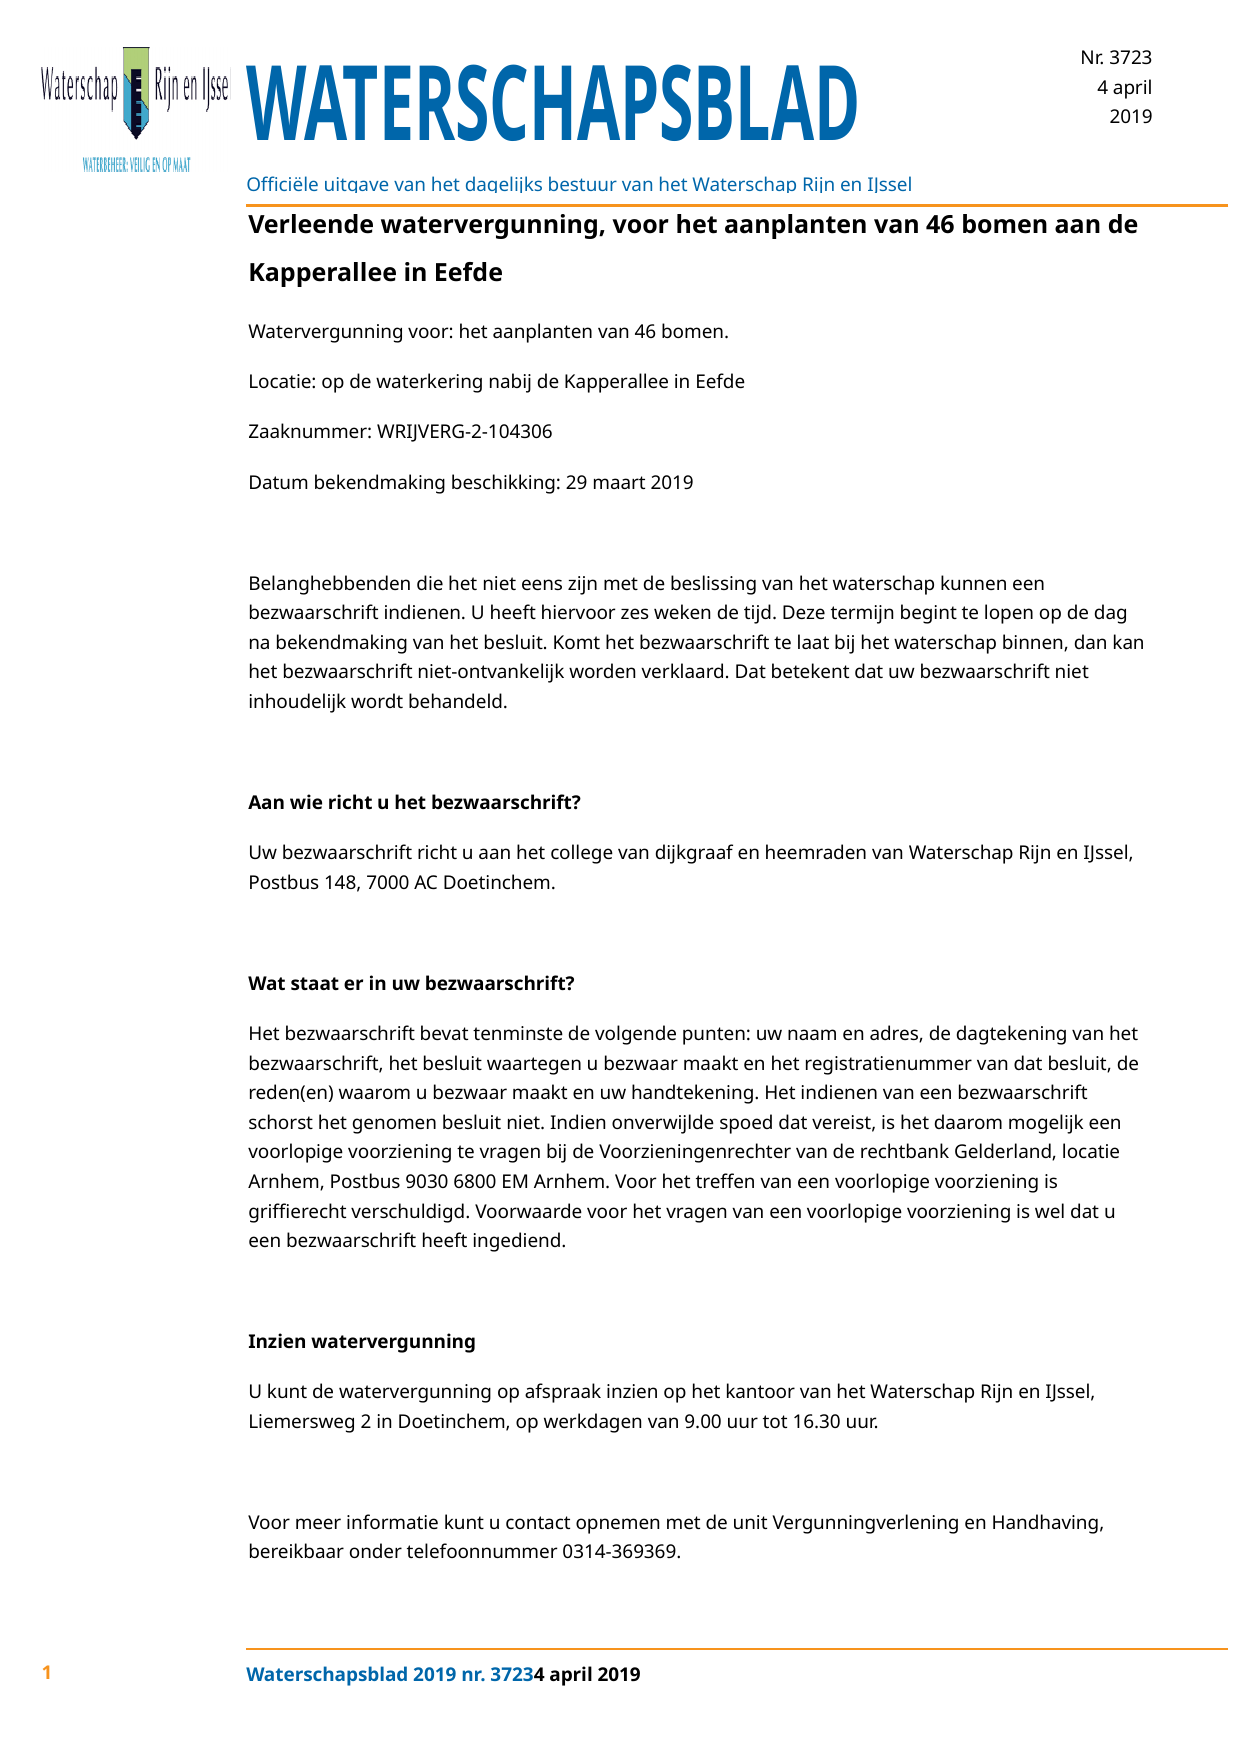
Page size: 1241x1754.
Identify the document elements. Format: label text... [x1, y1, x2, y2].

text Voor meer informatie kunt u contact opnemen met de unit Vergunningverlening en Handhaving, bereikbaar onder telefoonnummer 0314-369369. [248, 1509, 1152, 1564]
text Datum bekendmaking beschikking: 29 maart 2019 [248, 469, 1152, 495]
text Uw bezwaarschrift richt u aan het college van dijkgraaf en heemraden van Waterschap Rijn en IJssel, Postbus 148, 7000 AC Doetinchem. [248, 839, 1152, 895]
text Aan wie richt u het bezwaarschrift? [248, 789, 1152, 815]
text Inzien watervergunning [248, 1328, 1152, 1354]
text Zaaknummer: WRIJVERG-2-104306 [248, 419, 1152, 444]
text Het bezwaarschrift bevat tenminste de volgende punten: uw naam en adres, de dagtekening van het bezwaarschrift, het besluit waartegen u bezwaar maakt en het registratienummer van dat besluit, de reden(en) waarom u bezwaar maakt en uw handtekening. Het indienen van een bezwaarschrift schorst het genomen besluit niet. Indien onverwijlde spoed dat vereist, is het daarom mogelijk een voorlopige voorziening te vragen bij de Voorzieningenrechter van de rechtbank Gelderland, locatie Arnhem, Postbus 9030 6800 EM Arnhem. Voor het treffen van een voorlopige voorziening is griffierecht verschuldigd. Voorwaarde voor het vragen van een voorlopige voorziening is wel dat u een bezwaarschrift heeft ingediend. [248, 1020, 1152, 1253]
text Watervergunning voor: het aanplanten van 46 bomen. [248, 318, 1152, 344]
text Wat staat er in uw bezwaarschrift? [248, 970, 1152, 996]
picture [41, 47, 231, 172]
text Verleende watervergunning, voor het aanplanten van 46 bomen aan de Kapperallee in Eefde [248, 207, 1152, 288]
text U kunt de watervergunning op afspraak inzien op het kantoor van het Waterschap Rijn en IJssel, Liemersweg 2 in Doetinchem, op werkdagen van 9.00 uur tot 16.30 uur. [248, 1379, 1152, 1434]
text Locatie: op de waterkering nabij de Kapperallee in Eefde [248, 368, 1152, 394]
text Belanghebbenden die het niet eens zijn met de beslissing van het waterschap kunnen een bezwaarschrift indienen. U heeft hiervoor zes weken de tijd. Deze termijn begint te lopen op de dag na bekendmaking van het besluit. Komt het bezwaarschrift te laat bij het waterschap binnen, dan kan het bezwaarschrift niet-ontvankelijk worden verklaard. Dat betekent dat uw bezwaarschrift niet inhoudelijk wordt behandeld. [248, 570, 1152, 714]
